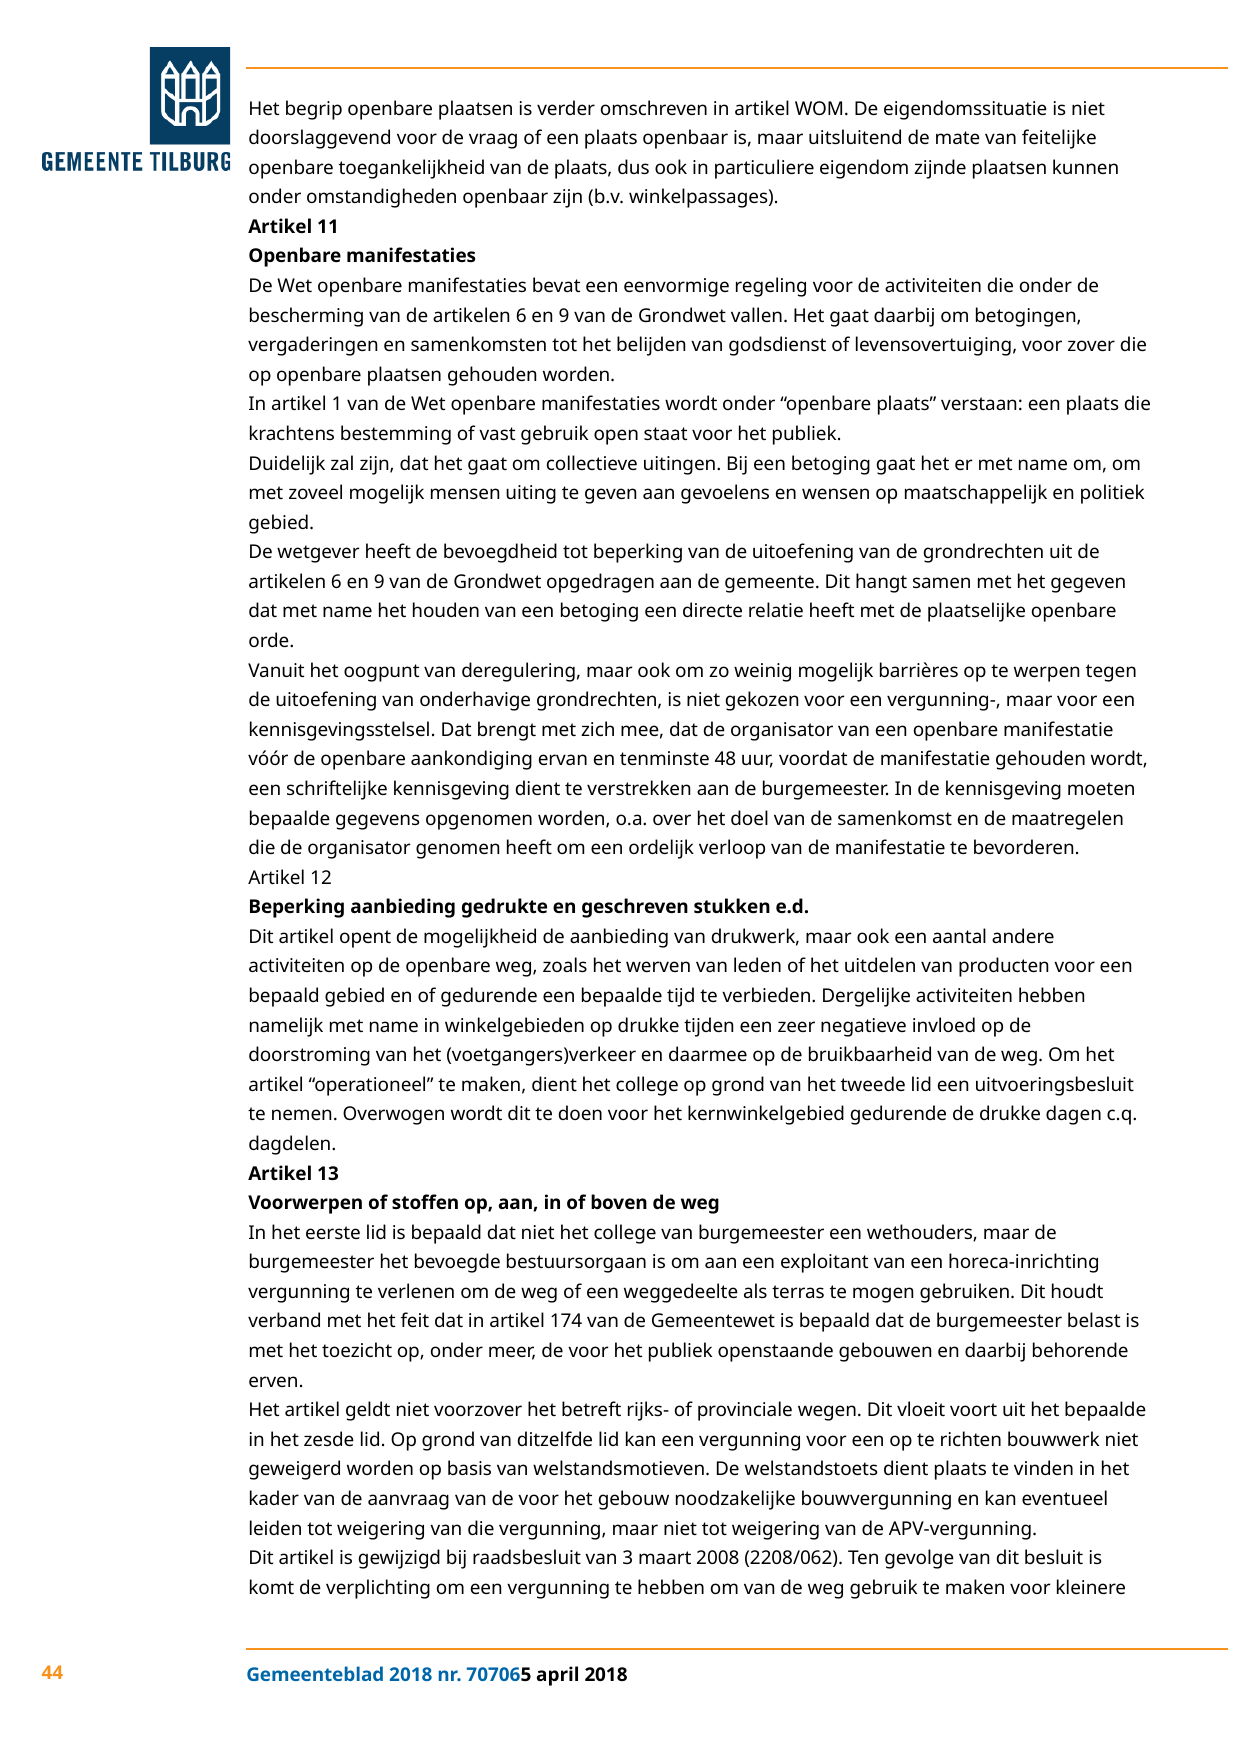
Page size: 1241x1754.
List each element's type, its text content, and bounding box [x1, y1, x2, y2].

text Het artikel geldt niet voorzover het betreft rijks- of provinciale wegen. Dit vloeit voort uit het bepaalde in het zesde lid. Op grond van ditzelfde lid kan een vergunning voor een op te richten bouwwerk niet geweigerd worden op basis van welstandsmotieven. De welstandstoets dient plaats te vinden in het kader van de aanvraag van de voor het gebouw noodzakelijke bouwvergunning en kan eventueel leiden tot weigering van die vergunning, maar niet tot weigering van de APV-vergunning. [248, 1396, 1152, 1541]
text Voorwerpen of stoffen op, aan, in of boven de weg [248, 1189, 1152, 1215]
text Vanuit het oogpunt van deregulering, maar ook om zo weinig mogelijk barrières op te werpen tegen de uitoefening van onderhavige grondrechten, is niet gekozen voor een vergunning-, maar voor een kennisgevingsstelsel. Dat brengt met zich mee, dat de organisator van een openbare manifestatie vóór de openbare aankondiging ervan en tenminste 48 uur, voordat de manifestatie gehouden wordt, een schriftelijke kennisgeving dient te verstrekken aan de burgemeester. In de kennisgeving moeten bepaalde gegevens opgenomen worden, o.a. over het doel van de samenkomst en de maatregelen die de organisator genomen heeft om een ordelijk verloop van de manifestatie te bevorderen. [248, 657, 1152, 860]
text De Wet openbare manifestaties bevat een eenvormige regeling voor de activiteiten die onder de bescherming van de artikelen 6 en 9 van de Grondwet vallen. Het gaat daarbij om betogingen, vergaderingen en samenkomsten tot het belijden van godsdienst of levensovertuiging, voor zover die op openbare plaatsen gehouden worden. [248, 272, 1152, 387]
text In artikel 1 van de Wet openbare manifestaties wordt onder “openbare plaats” verstaan: een plaats die krachtens bestemming of vast gebruik open staat voor het publiek. [248, 391, 1152, 446]
picture [41, 47, 231, 172]
text Openbare manifestaties [248, 243, 1152, 268]
text De wetgever heeft de bevoegdheid tot beperking van de uitoefening van de grondrechten uit de artikelen 6 en 9 van de Grondwet opgedragen aan de gemeente. Dit hangt samen met het gegeven dat met name het houden van een betoging een directe relatie heeft met de plaatselijke openbare orde. [248, 538, 1152, 653]
text Artikel 12 [248, 864, 1152, 890]
text Dit artikel opent de mogelijkheid de aanbieding van drukwerk, maar ook een aantal andere activiteiten op de openbare weg, zoals het werven van leden of het uitdelen van producten voor een bepaald gebied en of gedurende een bepaalde tijd te verbieden. Dergelijke activiteiten hebben namelijk met name in winkelgebieden op drukke tijden een zeer negatieve invloed op de doorstroming van het (voetgangers)verkeer en daarmee op de bruikbaarheid van de weg. Om het artikel “operationeel” te maken, dient het college op grond van het tweede lid een uitvoeringsbesluit te nemen. Overwogen wordt dit te doen voor het kernwinkelgebied gedurende de drukke dagen c.q. dagdelen. [248, 923, 1152, 1156]
text In het eerste lid is bepaald dat niet het college van burgemeester een wethouders, maar de burgemeester het bevoegde bestuursorgaan is om aan een exploitant van een horeca-inrichting vergunning te verlenen om de weg of een weggedeelte als terras te mogen gebruiken. Dit houdt verband met het feit dat in artikel 174 van de Gemeentewet is bepaald dat de burgemeester belast is met het toezicht op, onder meer, de voor het publiek openstaande gebouwen en daarbij behorende erven. [248, 1219, 1152, 1393]
text Dit artikel is gewijzigd bij raadsbesluit van 3 maart 2008 (2208/062). Ten gevolge van dit besluit is komt de verplichting om een vergunning te hebben om van de weg gebruik te maken voor kleinere [248, 1544, 1152, 1600]
text Duidelijk zal zijn, dat het gaat om collectieve uitingen. Bij een betoging gaat het er met name om, om met zoveel mogelijk mensen uiting te geven aan gevoelens en wensen op maatschappelijk en politiek gebied. [248, 450, 1152, 535]
text Artikel 13 [248, 1160, 1152, 1186]
text Artikel 11 [248, 213, 1152, 239]
text Beperking aanbieding gedrukte en geschreven stukken e.d. [248, 893, 1152, 919]
text Het begrip openbare plaatsen is verder omschreven in artikel WOM. De eigendomssituatie is niet doorslaggevend voor de vraag of een plaats openbaar is, maar uitsluitend de mate van feitelijke openbare toegankelijkheid van de plaats, dus ook in particuliere eigendom zijnde plaatsen kunnen onder omstandigheden openbaar zijn (b.v. winkelpassages). [248, 95, 1152, 209]
